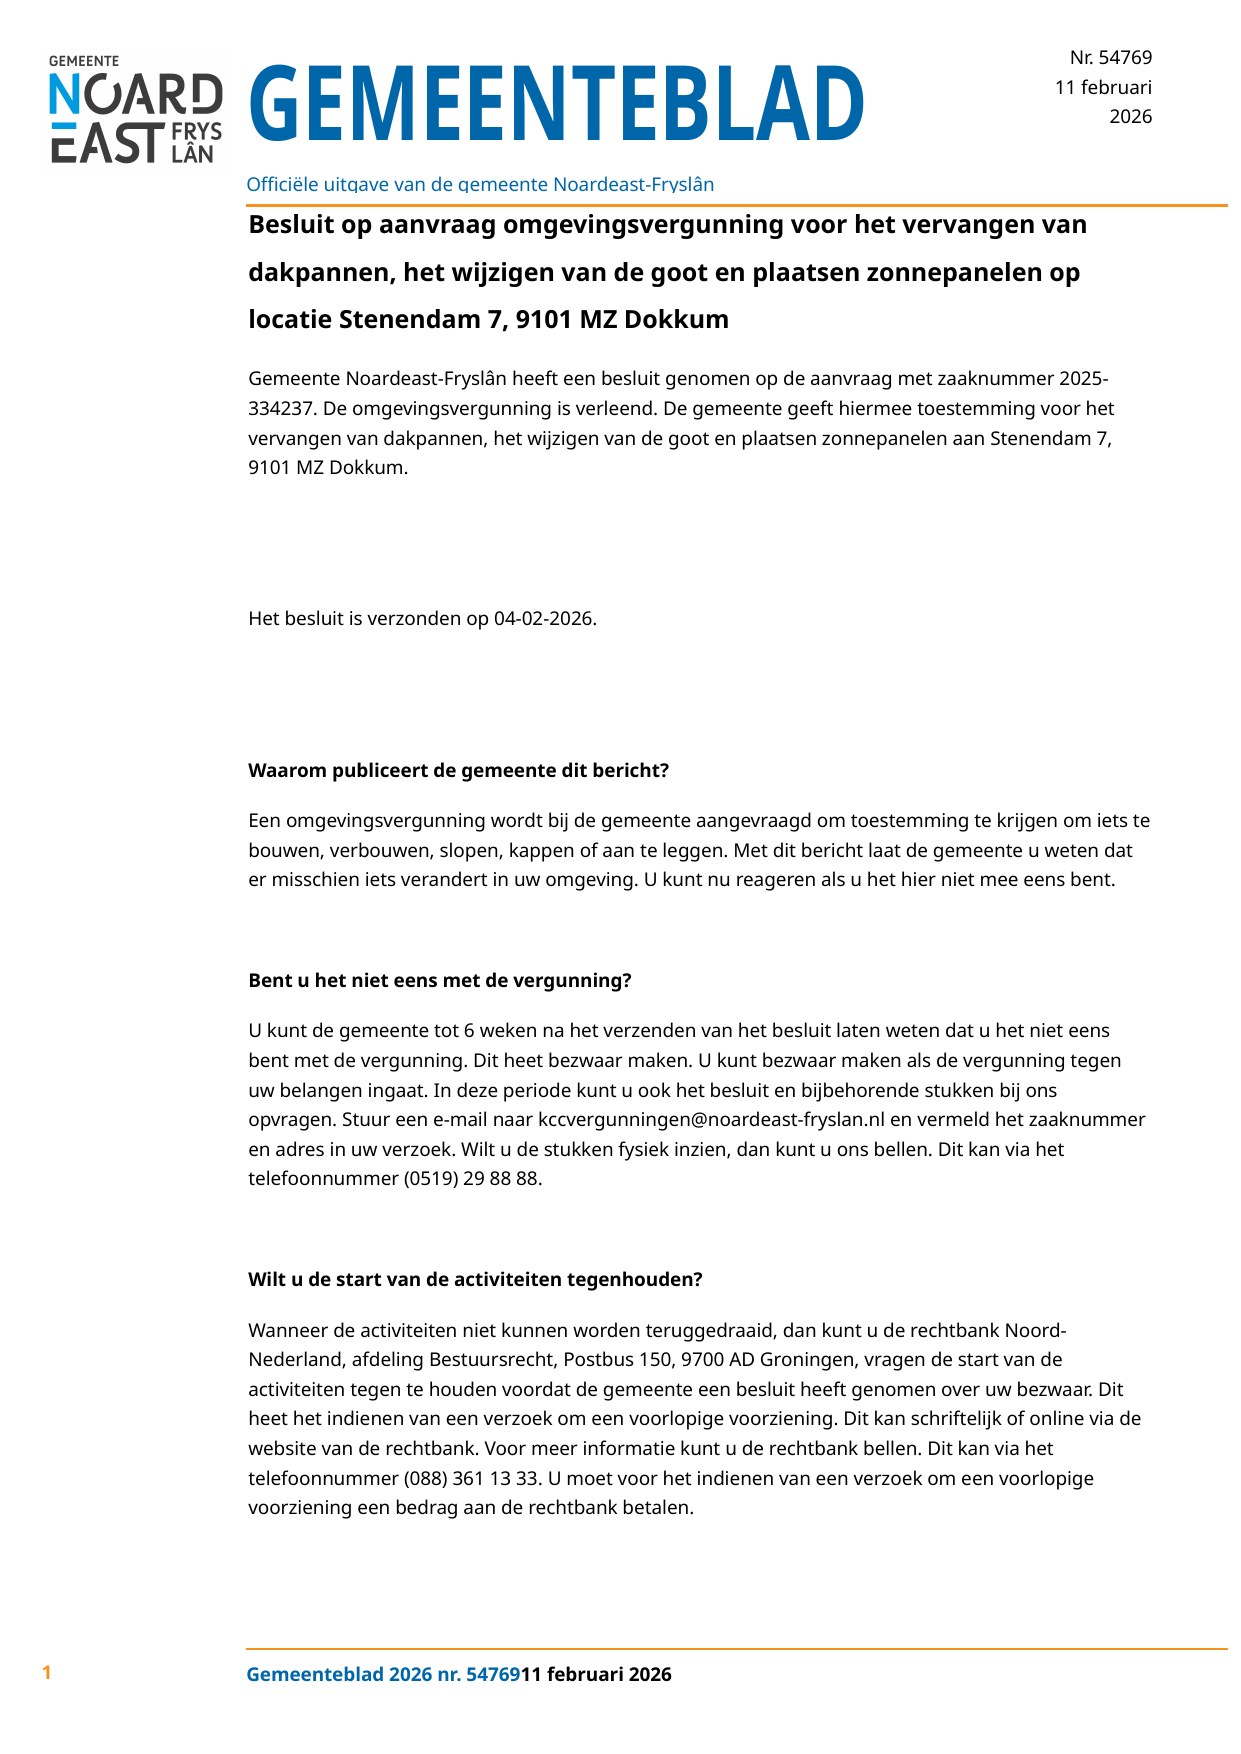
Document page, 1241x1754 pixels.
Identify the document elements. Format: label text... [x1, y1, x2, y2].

text Het besluit is verzonden op 04-02-2026. [248, 606, 1152, 631]
text Gemeente Noardeast-Fryslân heeft een besluit genomen op de aanvraag met zaaknummer 2025-334237. De omgevingsvergunning is verleend. De gemeente geeft hiermee toestemming voor het vervangen van dakpannen, het wijzigen van de goot en plaatsen zonnepanelen aan Stenendam 7, 9101 MZ Dokkum. [248, 366, 1152, 480]
text Wilt u de start van de activiteiten tegenhouden? [248, 1266, 1152, 1292]
text Wanneer de activiteiten niet kunnen worden teruggedraaid, dan kunt u de rechtbank Noord-Nederland, afdeling Bestuursrecht, Postbus 150, 9700 AD Groningen, vragen de start van de activiteiten tegen te houden voordat de gemeente een besluit heeft genomen over uw bezwaar. Dit heet het indienen van een verzoek om een voorlopige voorziening. Dit kan schriftelijk of online via de website van de rechtbank. Voor meer informatie kunt u de rechtbank bellen. Dit kan via het telefoonnummer (088) 361 13 33. U moet voor het indienen van een verzoek om een voorlopige voorziening een bedrag aan de rechtbank betalen. [248, 1317, 1152, 1520]
text Waarom publiceert de gemeente dit bericht? [248, 757, 1152, 782]
picture [41, 47, 231, 172]
text Bent u het niet eens met de vergunning? [248, 967, 1152, 993]
text Een omgevingsvergunning wordt bij de gemeente aangevraagd om toestemming te krijgen om iets te bouwen, verbouwen, slopen, kappen of aan te leggen. Met dit bericht laat de gemeente u weten dat er misschien iets verandert in uw omgeving. U kunt nu reageren als u het hier niet mee eens bent. [248, 807, 1152, 892]
text U kunt de gemeente tot 6 weken na het verzenden van het besluit laten weten dat u het niet eens bent met de vergunning. Dit heet bezwaar maken. U kunt bezwaar maken als de vergunning tegen uw belangen ingaat. In deze periode kunt u ook het besluit en bijbehorende stukken bij ons opvragen. Stuur een e-mail naar kccvergunningen@noardeast-fryslan.nl en vermeld het zaaknummer en adres in uw verzoek. Wilt u de stukken fysiek inzien, dan kunt u ons bellen. Dit kan via het telefoonnummer (0519) 29 88 88. [248, 1018, 1152, 1191]
text Besluit op aanvraag omgevingsvergunning voor het vervangen van dakpannen, het wijzigen van de goot en plaatsen zonnepanelen op locatie Stenendam 7, 9101 MZ Dokkum [248, 207, 1152, 336]
